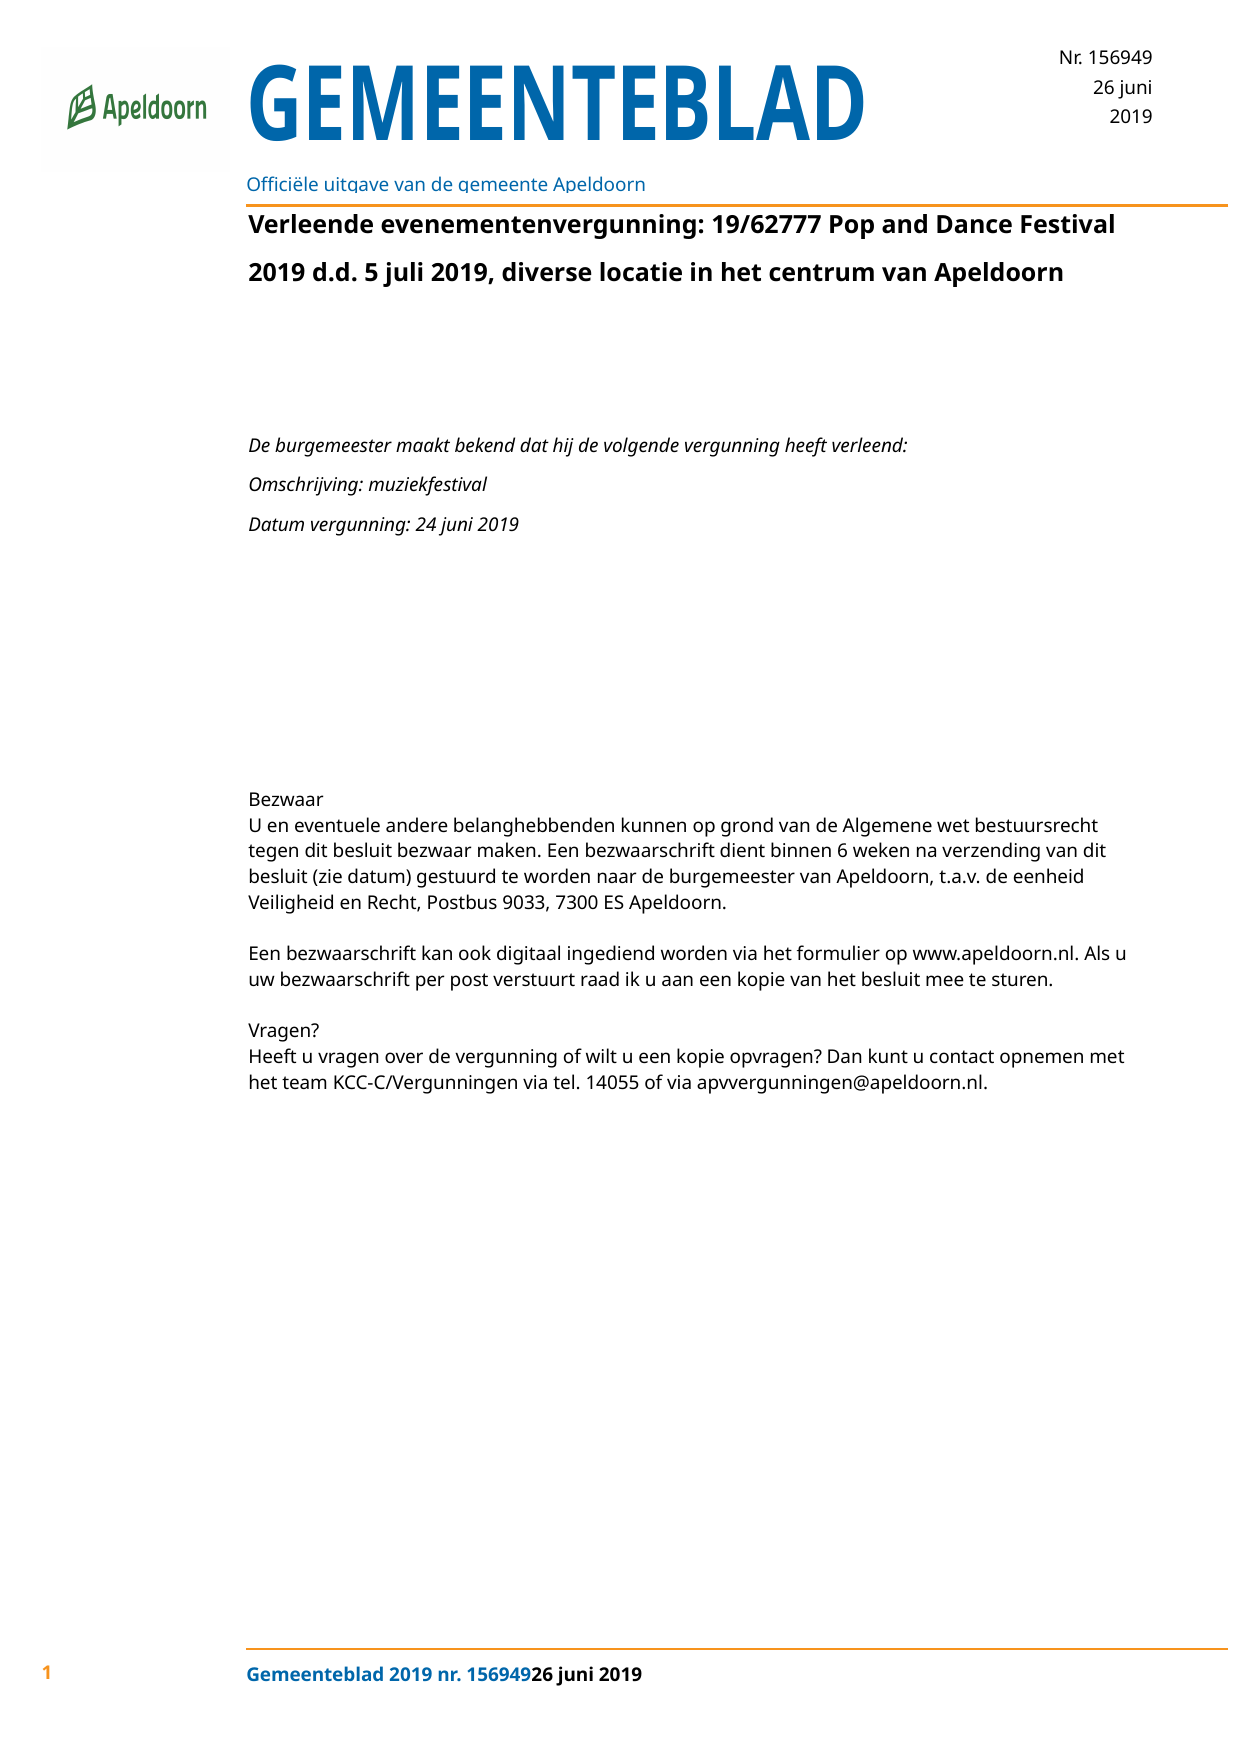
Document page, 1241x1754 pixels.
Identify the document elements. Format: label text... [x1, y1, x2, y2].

text Verleende evenementenvergunning: 19/62777 Pop and Dance Festival 2019 d.d. 5 juli 2019, diverse locatie in het centrum van Apeldoorn [248, 207, 1152, 288]
text Heeft u vragen over de vergunning of wilt u een kopie opvragen? Dan kunt u contact opnemen met het team KCC-C/Vergunningen via tel. 14055 of via apvvergunningen@apeldoorn.nl. [248, 1043, 1152, 1095]
text Een bezwaarschrift kan ook digitaal ingediend worden via het formulier op www.apeldoorn.nl. Als u uw bezwaarschrift per post verstuurt raad ik u aan een kopie van het besluit mee te sturen. [248, 940, 1152, 992]
text U en eventuele andere belanghebbenden kunnen op grond van de Algemene wet bestuursrecht tegen dit besluit bezwaar maken. Een bezwaarschrift dient binnen 6 weken na verzending van dit besluit (zie datum) gestuurd te worden naar de burgemeester van Apeldoorn, t.a.v. de eenheid Veiligheid en Recht, Postbus 9033, 7300 ES Apeldoorn. [248, 812, 1152, 915]
text Vragen? [248, 1018, 1152, 1043]
text Bezwaar [248, 786, 1152, 812]
text Omschrijving: muziekfestival [248, 472, 1152, 497]
text De burgemeester maakt bekend dat hij de volgende vergunning heeft verleend: [248, 432, 1152, 458]
picture [41, 47, 231, 172]
text Datum vergunning: 24 juni 2019 [248, 511, 1152, 537]
